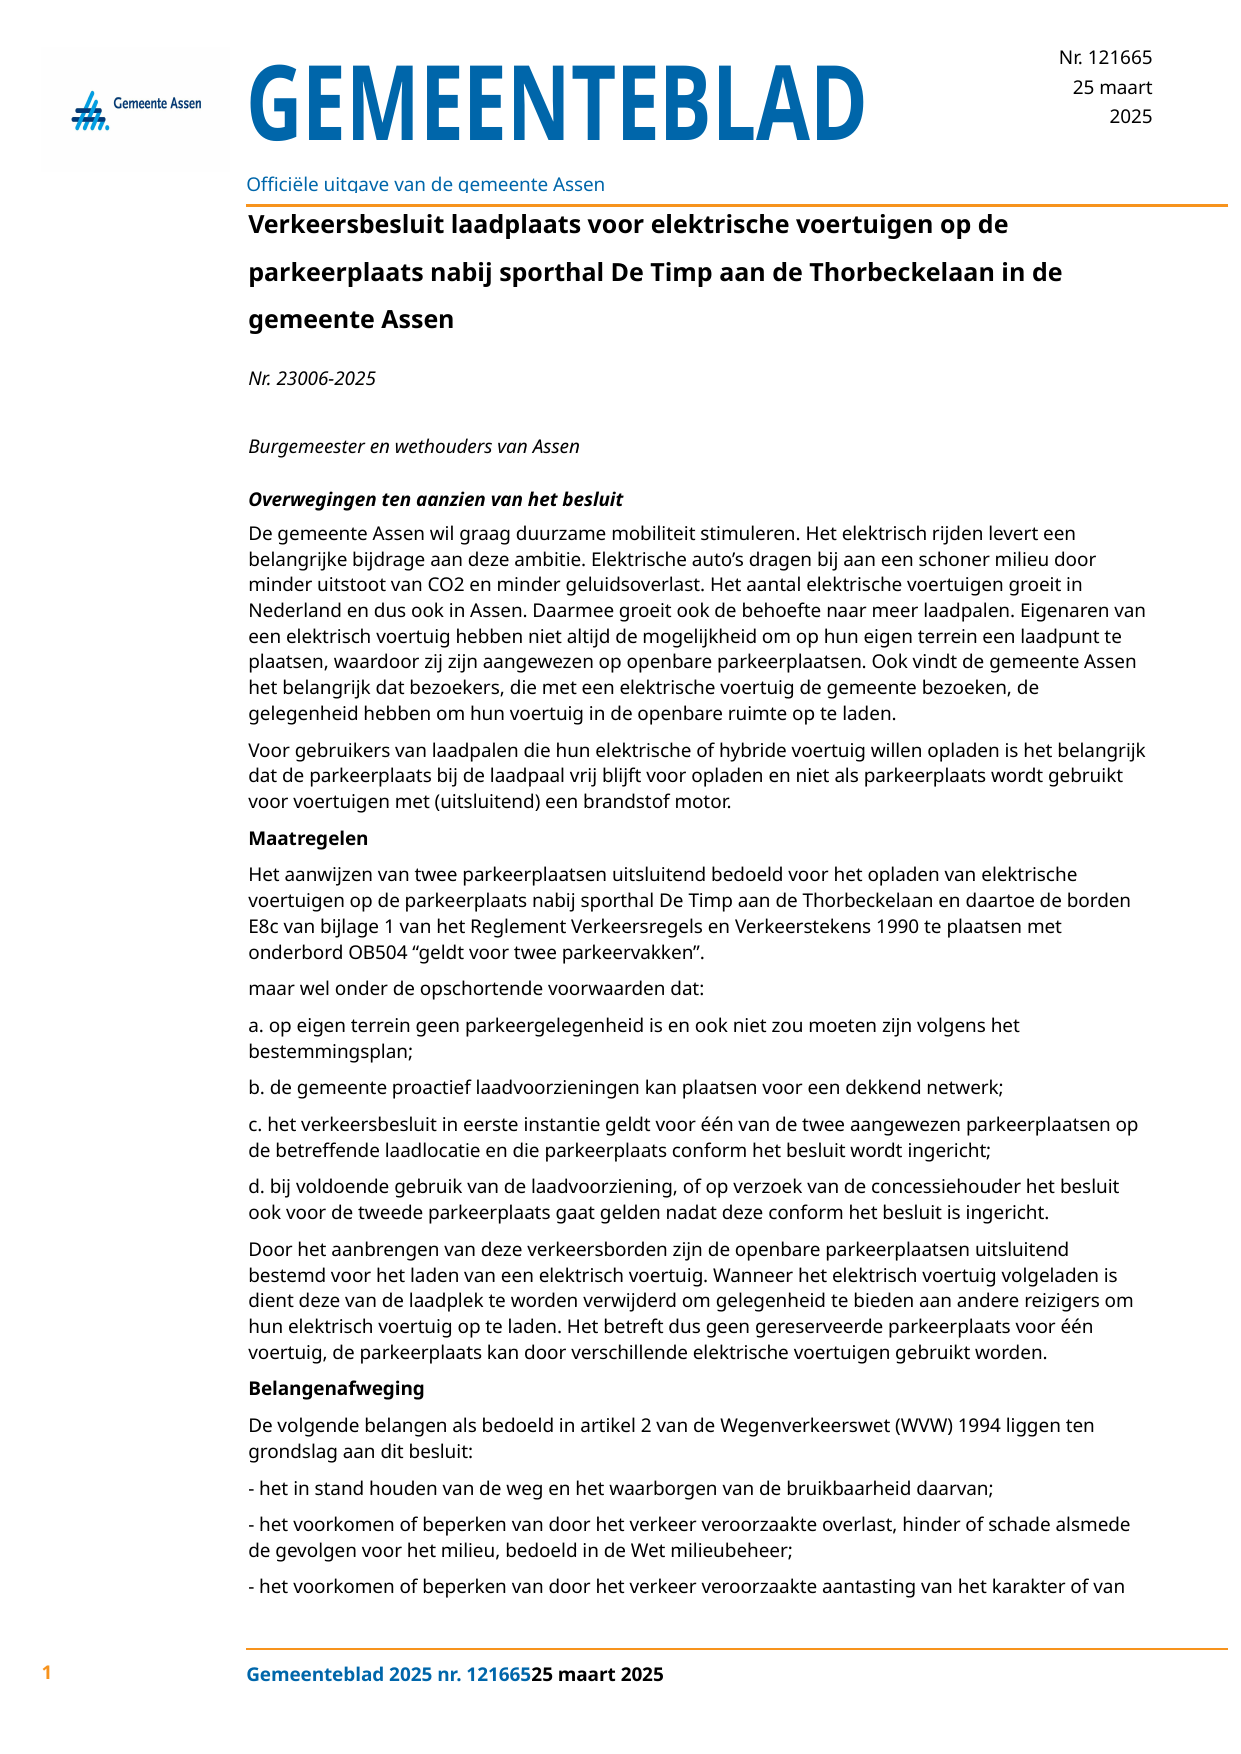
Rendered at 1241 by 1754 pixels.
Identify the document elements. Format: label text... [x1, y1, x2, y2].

text a. op eigen terrein geen parkeergelegenheid is en ook niet zou moeten zijn volgens het bestemmingsplan; [248, 1012, 1152, 1064]
text b. de gemeente proactief laadvoorzieningen kan plaatsen voor een dekkend netwerk; [248, 1074, 1152, 1100]
text Overwegingen ten aanzien van het besluit [248, 486, 1152, 512]
text De volgende belangen als bedoeld in artikel 2 van de Wegenverkeerswet (WVW) 1994 liggen ten grondslag aan dit besluit: [248, 1412, 1152, 1464]
text De gemeente Assen wil graag duurzame mobiliteit stimuleren. Het elektrisch rijden levert een belangrijke bijdrage aan deze ambitie. Elektrische auto’s dragen bij aan een schoner milieu door minder uitstoot van CO2 en minder geluidsoverlast. Het aantal elektrische voertuigen groeit in Nederland en dus ook in Assen. Daarmee groeit ook de behoefte naar meer laadpalen. Eigenaren van een elektrisch voertuig hebben niet altijd de mogelijkheid om op hun eigen terrein een laadpunt te plaatsen, waardoor zij zijn aangewezen op openbare parkeerplaatsen. Ook vindt de gemeente Assen het belangrijk dat bezoekers, die met een elektrische voertuig de gemeente bezoeken, de gelegenheid hebben om hun voertuig in de openbare ruimte op te laden. [248, 520, 1152, 726]
text - het in stand houden van de weg en het waarborgen van de bruikbaarheid daarvan; [248, 1475, 1152, 1500]
text Het aanwijzen van twee parkeerplaatsen uitsluitend bedoeld voor het opladen van elektrische voertuigen op de parkeerplaats nabij sporthal De Timp aan de Thorbeckelaan en daartoe de borden E8c van bijlage 1 van het Reglement Verkeersregels en Verkeerstekens 1990 te plaatsen met onderbord OB504 “geldt voor twee parkeervakken”. [248, 862, 1152, 964]
text Nr. 23006-2025 [248, 366, 1152, 391]
text - het voorkomen of beperken van door het verkeer veroorzaakte aantasting van het karakter of van [248, 1574, 1152, 1599]
picture [41, 47, 231, 172]
text Burgemeester en wethouders van Assen [248, 433, 1152, 459]
text Maatregelen [248, 825, 1152, 851]
text - het voorkomen of beperken van door het verkeer veroorzaakte overlast, hinder of schade alsmede de gevolgen voor het milieu, bedoeld in de Wet milieubeheer; [248, 1511, 1152, 1563]
text Voor gebruikers van laadpalen die hun elektrische of hybride voertuig willen opladen is het belangrijk dat de parkeerplaats bij de laadpaal vrij blijft voor opladen en niet als parkeerplaats wordt gebruikt voor voertuigen met (uitsluitend) een brandstof motor. [248, 737, 1152, 814]
text maar wel onder de opschortende voorwaarden dat: [248, 976, 1152, 1001]
text d. bij voldoende gebruik van de laadvoorziening, of op verzoek van de concessiehouder het besluit ook voor de tweede parkeerplaats gaat gelden nadat deze conform het besluit is ingericht. [248, 1174, 1152, 1225]
text Door het aanbrengen van deze verkeersborden zijn de openbare parkeerplaatsen uitsluitend bestemd voor het laden van een elektrisch voertuig. Wanneer het elektrisch voertuig volgeladen is dient deze van de laadplek te worden verwijderd om gelegenheid te bieden aan andere reizigers om hun elektrisch voertuig op te laden. Het betreft dus geen gereserveerde parkeerplaats voor één voertuig, de parkeerplaats kan door verschillende elektrische voertuigen gebruikt worden. [248, 1236, 1152, 1365]
text c. het verkeersbesluit in eerste instantie geldt voor één van de twee aangewezen parkeerplaatsen op de betreffende laadlocatie en die parkeerplaats conform het besluit wordt ingericht; [248, 1111, 1152, 1163]
text Verkeersbesluit laadplaats voor elektrische voertuigen op de parkeerplaats nabij sporthal De Timp aan de Thorbeckelaan in de gemeente Assen [248, 207, 1152, 336]
text Belangenafweging [248, 1376, 1152, 1401]
